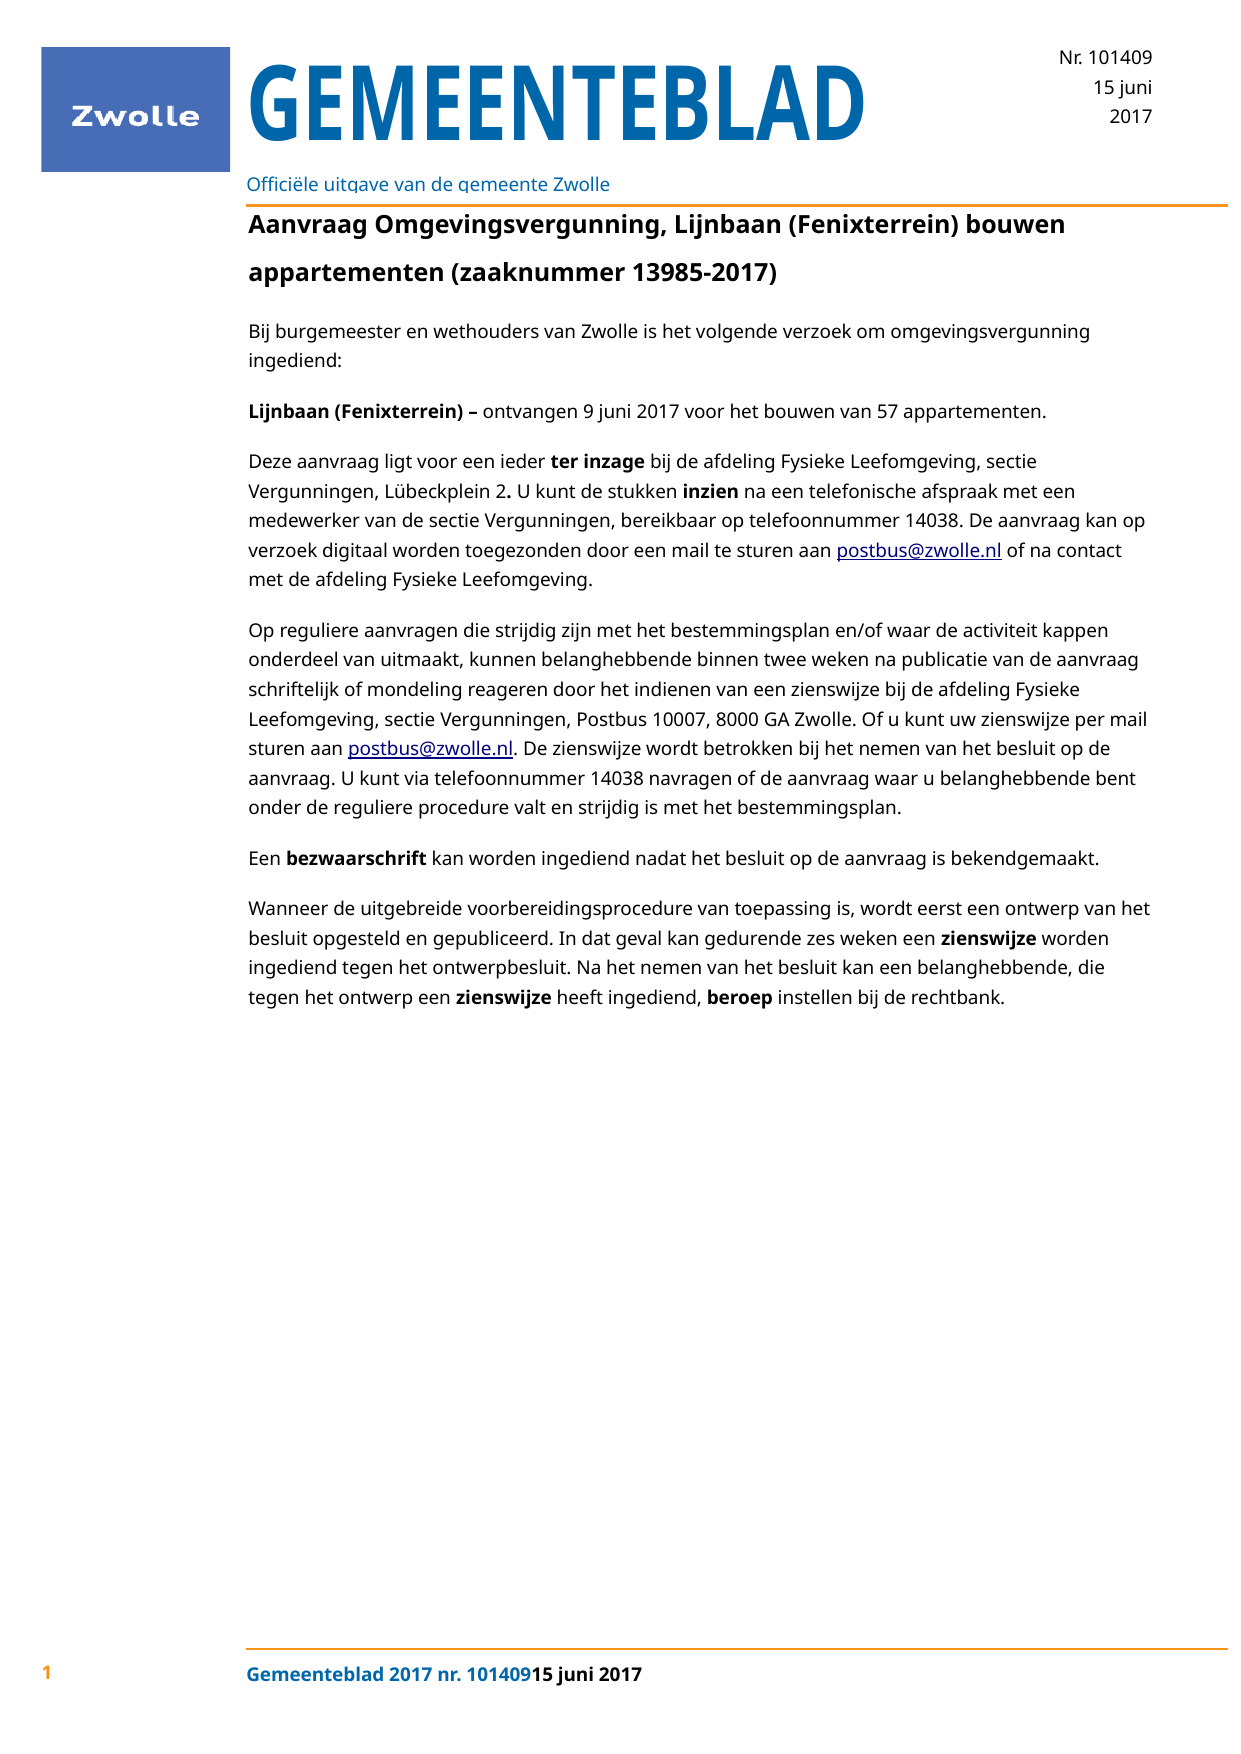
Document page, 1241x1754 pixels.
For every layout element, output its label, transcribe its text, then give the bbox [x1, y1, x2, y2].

text Aanvraag Omgevingsvergunning, Lijnbaan (Fenixterrein) bouwen appartementen (zaaknummer 13985-2017) [248, 207, 1152, 288]
text Wanneer de uitgebreide voorbereidingsprocedure van toepassing is, wordt eerst een ontwerp van het besluit opgesteld en gepubliceerd. In dat geval kan gedurende zes weken een zienswijze worden ingediend tegen het ontwerpbesluit. Na het nemen van het besluit kan een belanghebbende, die tegen het ontwerp een zienswijze heeft ingediend, beroep instellen bij de rechtbank. [248, 895, 1152, 1010]
picture [41, 47, 231, 172]
text Bij burgemeester en wethouders van Zwolle is het volgende verzoek om omgevingsvergunning ingediend: [248, 318, 1152, 373]
text Op reguliere aanvragen die strijdig zijn met het bestemmingsplan en/of waar de activiteit kappen onderdeel van uitmaakt, kunnen belanghebbende binnen twee weken na publicatie van de aanvraag schriftelijk of mondeling reageren door het indienen van een zienswijze bij de afdeling Fysieke Leefomgeving, sectie Vergunningen, Postbus 10007, 8000 GA Zwolle. Of u kunt uw zienswijze per mail sturen aan postbus@zwolle.nl. De zienswijze wordt betrokken bij het nemen van het besluit op de aanvraag. U kunt via telefoonnummer 14038 navragen of de aanvraag waar u belanghebbende bent onder de reguliere procedure valt en strijdig is met het bestemmingsplan. [248, 617, 1152, 820]
text Deze aanvraag ligt voor een ieder ter inzage bij de afdeling Fysieke Leefomgeving, sectie Vergunningen, Lübeckplein 2. U kunt de stukken inzien na een telefonische afspraak met een medewerker van de sectie Vergunningen, bereikbaar op telefoonnummer 14038. De aanvraag kan op verzoek digitaal worden toegezonden door een mail te sturen aan postbus@zwolle.nl of na contact met de afdeling Fysieke Leefomgeving. [248, 448, 1152, 592]
text Een bezwaarschrift kan worden ingediend nadat het besluit op de aanvraag is bekendgemaakt. [248, 845, 1152, 871]
text Lijnbaan (Fenixterrein) – ontvangen 9 juni 2017 voor het bouwen van 57 appartementen. [248, 398, 1152, 424]
